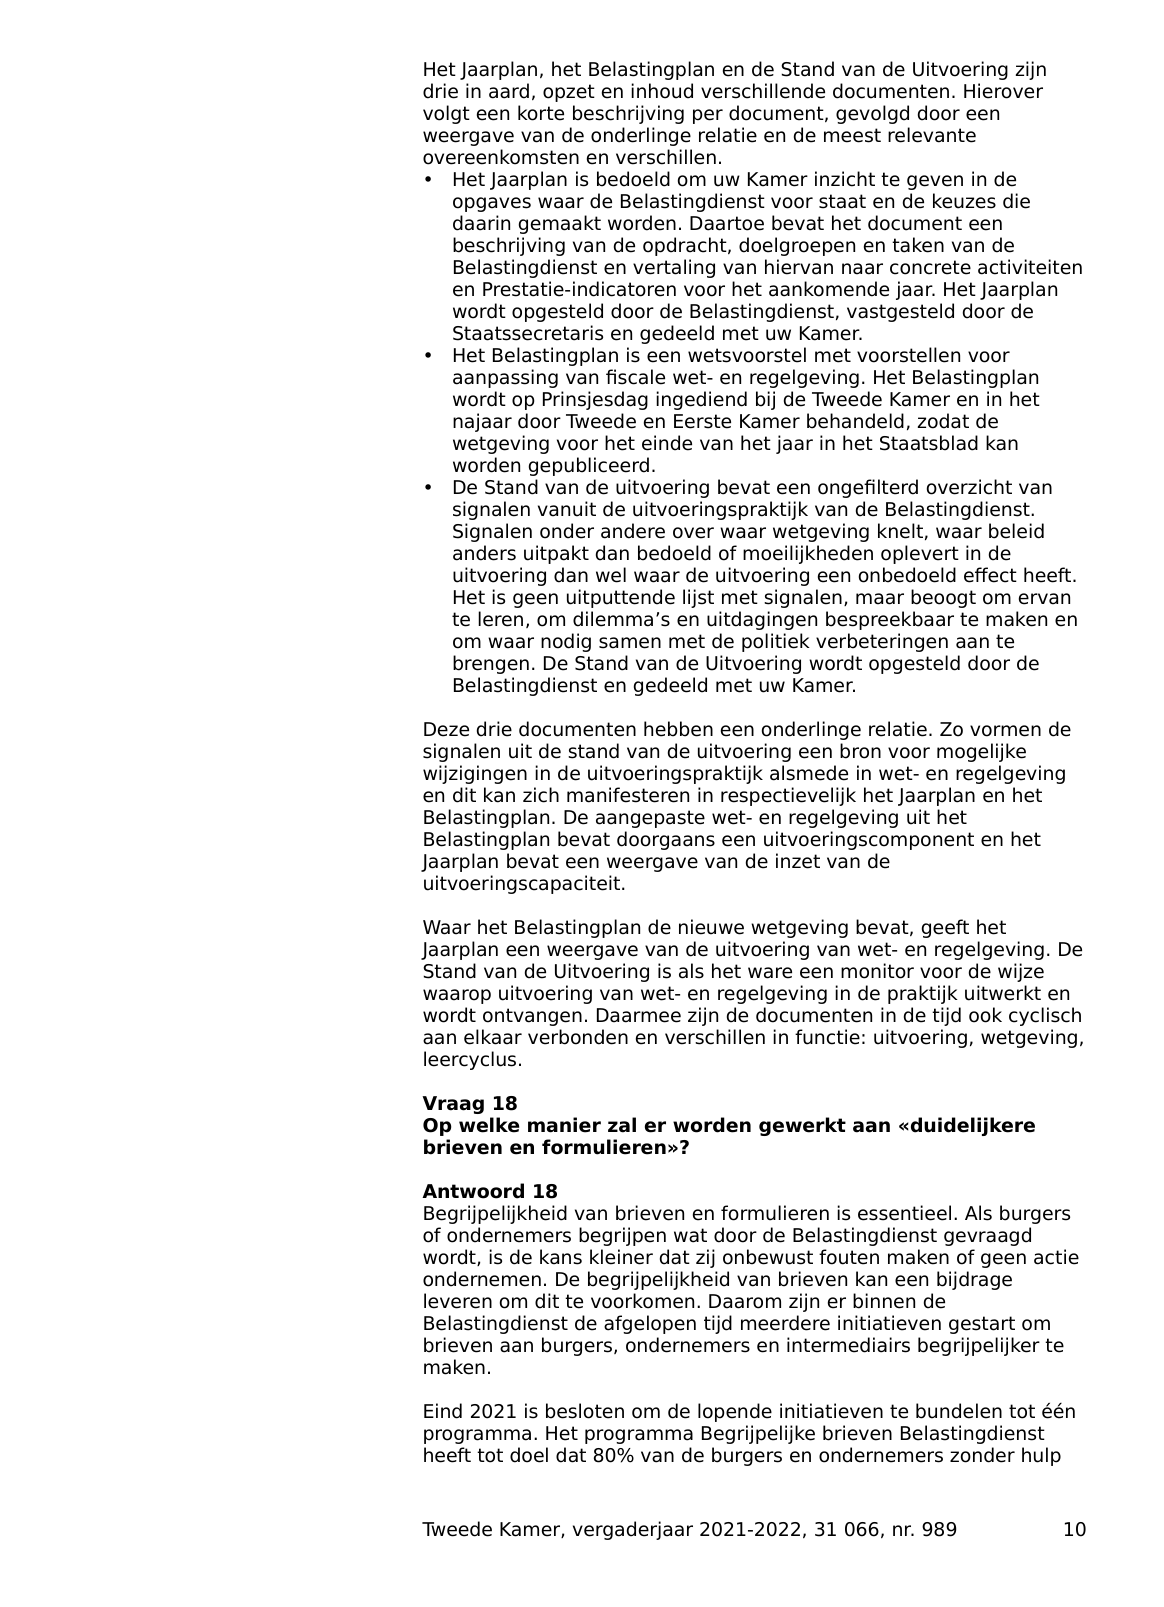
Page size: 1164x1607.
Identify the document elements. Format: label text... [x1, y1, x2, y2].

text Antwoord 18 [422, 1181, 1087, 1203]
text Eind 2021 is besloten om de lopende initiatieven te bundelen tot één programma. Het programma Begrijpelijke brieven Belastingdienst heeft tot doel dat 80% van de burgers en ondernemers zonder hulp [422, 1401, 1087, 1467]
text Waar het Belastingplan de nieuwe wetgeving bevat, geeft het Jaarplan een weergave van de uitvoering van wet- en regelgeving. De Stand van de Uitvoering is als het ware een monitor voor de wijze waarop uitvoering van wet- en regelgeving in de praktijk uitwerkt en wordt ontvangen. Daarmee zijn de documenten in de tijd ook cyclisch aan elkaar verbonden en verschillen in functie: uitvoering, wetgeving, leercyclus. [422, 917, 1087, 1071]
text Het Jaarplan, het Belastingplan en de Stand van de Uitvoering zijn drie in aard, opzet en inhoud verschillende documenten. Hierover volgt een korte beschrijving per document, gevolgd door een weergave van de onderlinge relatie en de meest relevante overeenkomsten en verschillen. [422, 59, 1087, 169]
text • Het Belastingplan is een wetsvoorstel met voorstellen voor aanpassing van fiscale wet- en regelgeving. Het Belastingplan wordt op Prinsjesdag ingediend bij de Tweede Kamer en in het najaar door Tweede en Eerste Kamer behandeld, zodat de wetgeving voor het einde van het jaar in het Staatsblad kan worden gepubliceerd. [422, 345, 1087, 477]
text Deze drie documenten hebben een onderlinge relatie. Zo vormen de signalen uit de stand van de uitvoering een bron voor mogelijke wijzigingen in de uitvoeringspraktijk alsmede in wet- en regelgeving en dit kan zich manifesteren in respectievelijk het Jaarplan en het Belastingplan. De aangepaste wet- en regelgeving uit het Belastingplan bevat doorgaans een uitvoeringscomponent en het Jaarplan bevat een weergave van de inzet van de uitvoeringscapaciteit. [422, 719, 1087, 894]
text Op welke manier zal er worden gewerkt aan «duidelijkere brieven en formulieren»? [422, 1115, 1087, 1159]
text • Het Jaarplan is bedoeld om uw Kamer inzicht te geven in de opgaves waar de Belastingdienst voor staat en de keuzes die daarin gemaakt worden. Daartoe bevat het document een beschrijving van de opdracht, doelgroepen en taken van de Belastingdienst en vertaling van hiervan naar concrete activiteiten en Prestatie-indicatoren voor het aankomende jaar. Het Jaarplan wordt opgesteld door de Belastingdienst, vastgesteld door de Staatssecretaris en gedeeld met uw Kamer. [422, 169, 1087, 345]
text Begrijpelijkheid van brieven en formulieren is essentieel. Als burgers of ondernemers begrijpen wat door de Belastingdienst gevraagd wordt, is de kans kleiner dat zij onbewust fouten maken of geen actie ondernemen. De begrijpelijkheid van brieven kan een bijdrage leveren om dit te voorkomen. Daarom zijn er binnen de Belastingdienst de afgelopen tijd meerdere initiatieven gestart om brieven aan burgers, ondernemers en intermediairs begrijpelijker te maken. [422, 1203, 1087, 1379]
text Vraag 18 [422, 1093, 1087, 1115]
text • De Stand van de uitvoering bevat een ongefilterd overzicht van signalen vanuit de uitvoeringspraktijk van de Belastingdienst. Signalen onder andere over waar wetgeving knelt, waar beleid anders uitpakt dan bedoeld of moeilijkheden oplevert in de uitvoering dan wel waar de uitvoering een onbedoeld effect heeft. Het is geen uitputtende lijst met signalen, maar beoogt om ervan te leren, om dilemma’s en uitdagingen bespreekbaar te maken en om waar nodig samen met de politiek verbeteringen aan te brengen. De Stand van de Uitvoering wordt opgesteld door de Belastingdienst en gedeeld met uw Kamer. [422, 477, 1087, 696]
